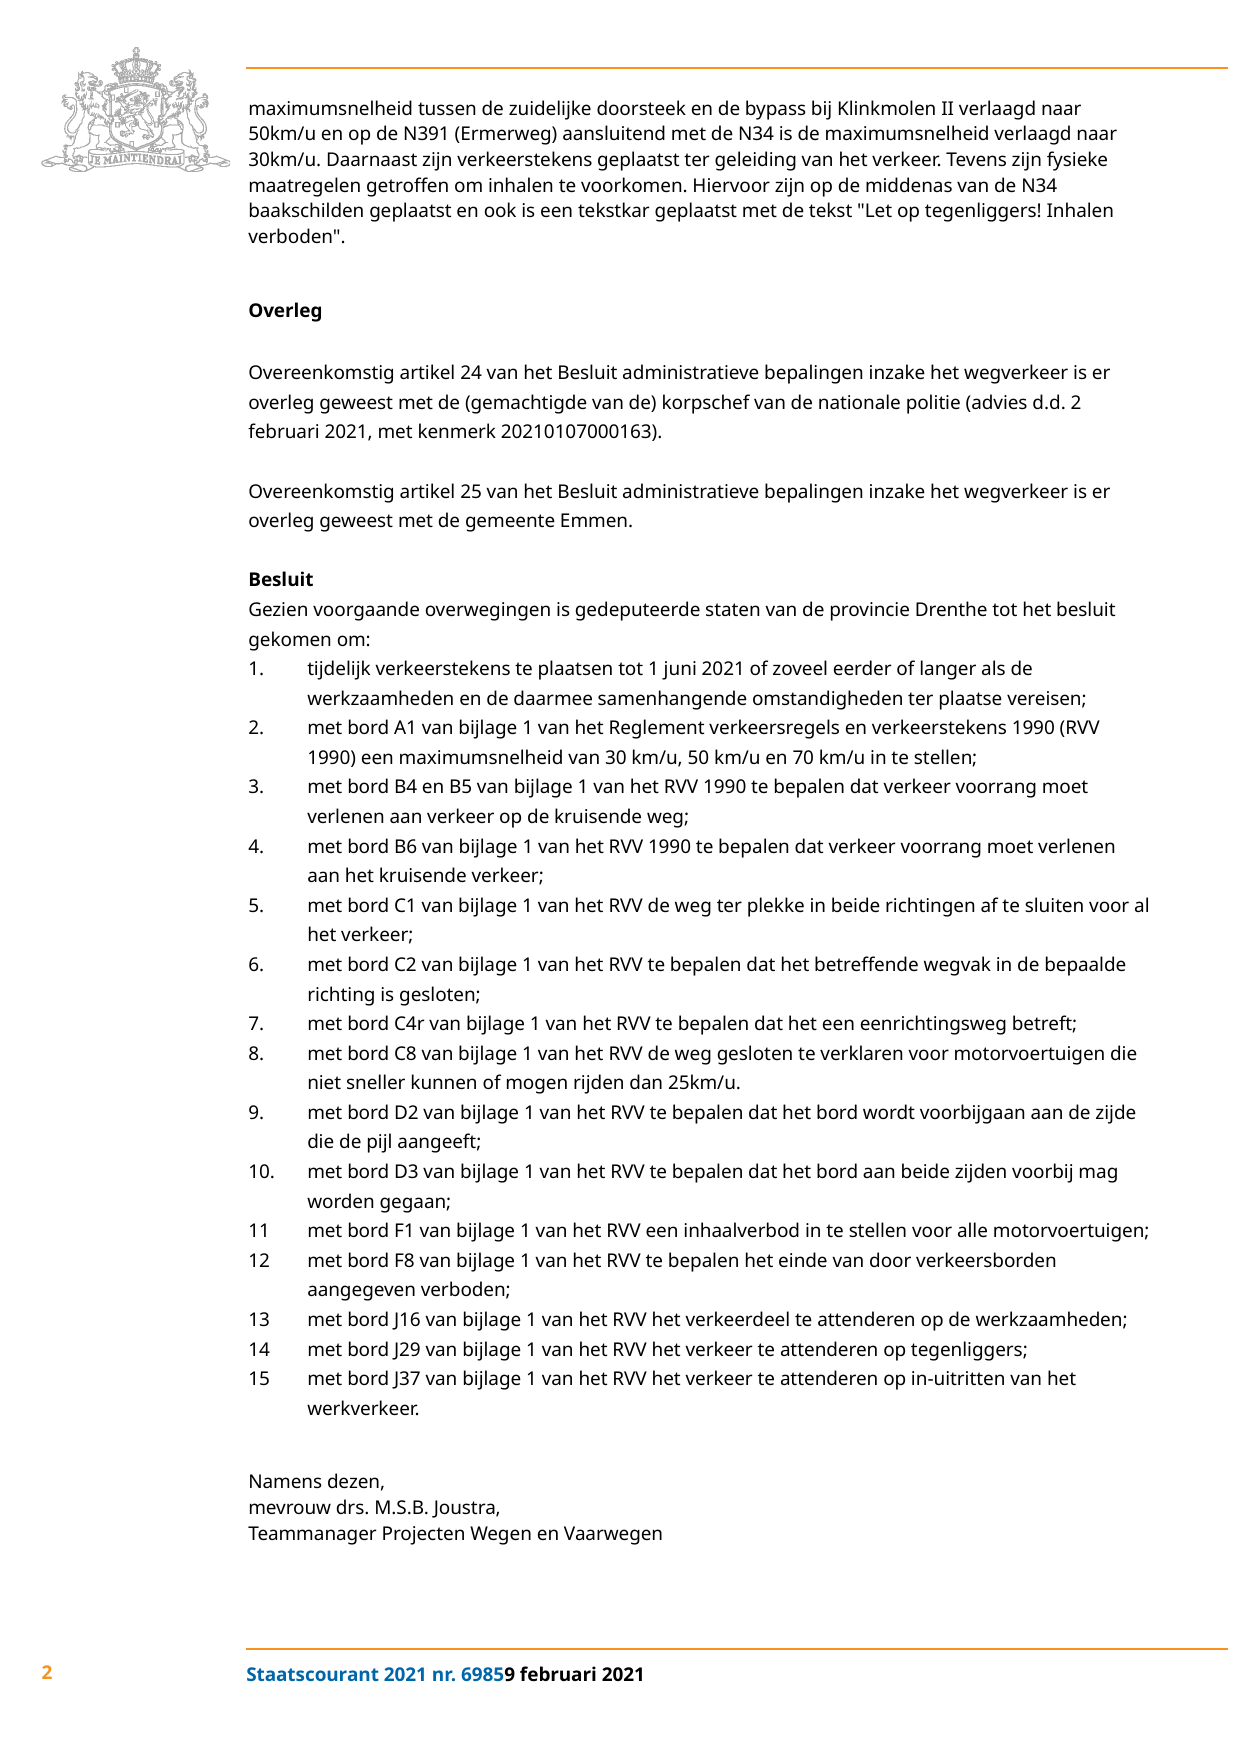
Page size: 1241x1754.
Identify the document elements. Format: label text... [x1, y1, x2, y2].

list tijdelijk verkeerstekens te plaatsen tot 1 juni 2021 of zoveel eerder of langer als de werkzaamheden en de daarmee samenhangende omstandigheden ter plaatse vereisen; [248, 655, 1152, 711]
text Teammanager Projecten Wegen en Vaarwegen [248, 1520, 1152, 1546]
list met bord J29 van bijlage 1 van het RVV het verkeer te attenderen op tegenliggers; [248, 1336, 1152, 1361]
list met bord B4 en B5 van bijlage 1 van het RVV 1990 te bepalen dat verkeer voorrang moet verlenen aan verkeer op de kruisende weg; [248, 774, 1152, 829]
list met bord J16 van bijlage 1 van het RVV het verkeerdeel te attenderen op de werkzaamheden; [248, 1306, 1152, 1332]
text maximumsnelheid tussen de zuidelijke doorsteek en de bypass bij Klinkmolen II verlaagd naar 50km/u en op de N391 (Ermerweg) aansluitend met de N34 is de maximumsnelheid verlaagd naar 30km/u. Daarnaast zijn verkeerstekens geplaatst ter geleiding van het verkeer. Tevens zijn fysieke maatregelen getroffen om inhalen te voorkomen. Hiervoor zijn op de middenas van de N34 baakschilden geplaatst en ook is een tekstkar geplaatst met de tekst "Let op tegenliggers! Inhalen verboden". [248, 95, 1152, 249]
list met bord C2 van bijlage 1 van het RVV te bepalen dat het betreffende wegvak in de bepaalde richting is gesloten; [248, 951, 1152, 1006]
text Namens dezen, [248, 1468, 1152, 1494]
text Gezien voorgaande overwegingen is gedeputeerde staten van de provincie Drenthe tot het besluit gekomen om: [248, 596, 1152, 651]
list met bord D2 van bijlage 1 van het RVV te bepalen dat het bord wordt voorbijgaan aan de zijde die de pijl aangeeft; [248, 1099, 1152, 1154]
list met bord F8 van bijlage 1 van het RVV te bepalen het einde van door verkeersborden aangegeven verboden; [248, 1247, 1152, 1302]
text Overleg [248, 297, 1152, 322]
list met bord D3 van bijlage 1 van het RVV te bepalen dat het bord aan beide zijden voorbij mag worden gegaan; [248, 1158, 1152, 1213]
text Overeenkomstig artikel 25 van het Besluit administratieve bepalingen inzake het wegverkeer is er overleg geweest met de gemeente Emmen. [248, 478, 1152, 533]
list met bord A1 van bijlage 1 van het Reglement verkeersregels en verkeerstekens 1990 (RVV 1990) een maximumsnelheid van 30 km/u, 50 km/u en 70 km/u in te stellen; [248, 714, 1152, 770]
text mevrouw drs. M.S.B. Joustra, [248, 1494, 1152, 1520]
picture [41, 47, 231, 172]
list met bord B6 van bijlage 1 van het RVV 1990 te bepalen dat verkeer voorrang moet verlenen aan het kruisende verkeer; [248, 833, 1152, 888]
text Overeenkomstig artikel 24 van het Besluit administratieve bepalingen inzake het wegverkeer is er overleg geweest met de (gemachtigde van de) korpschef van de nationale politie (advies d.d. 2 februari 2021, met kenmerk 20210107000163). [248, 359, 1152, 444]
list met bord J37 van bijlage 1 van het RVV het verkeer te attenderen op in-uitritten van het werkverkeer. [248, 1365, 1152, 1421]
list met bord C4r van bijlage 1 van het RVV te bepalen dat het een eenrichtingsweg betreft; [248, 1010, 1152, 1036]
list met bord C1 van bijlage 1 van het RVV de weg ter plekke in beide richtingen af te sluiten voor al het verkeer; [248, 892, 1152, 947]
text Besluit [248, 567, 1152, 592]
list met bord C8 van bijlage 1 van het RVV de weg gesloten te verklaren voor motorvoertuigen die niet sneller kunnen of mogen rijden dan 25km/u. [248, 1040, 1152, 1095]
list met bord F1 van bijlage 1 van het RVV een inhaalverbod in te stellen voor alle motorvoertuigen; [248, 1217, 1152, 1243]
